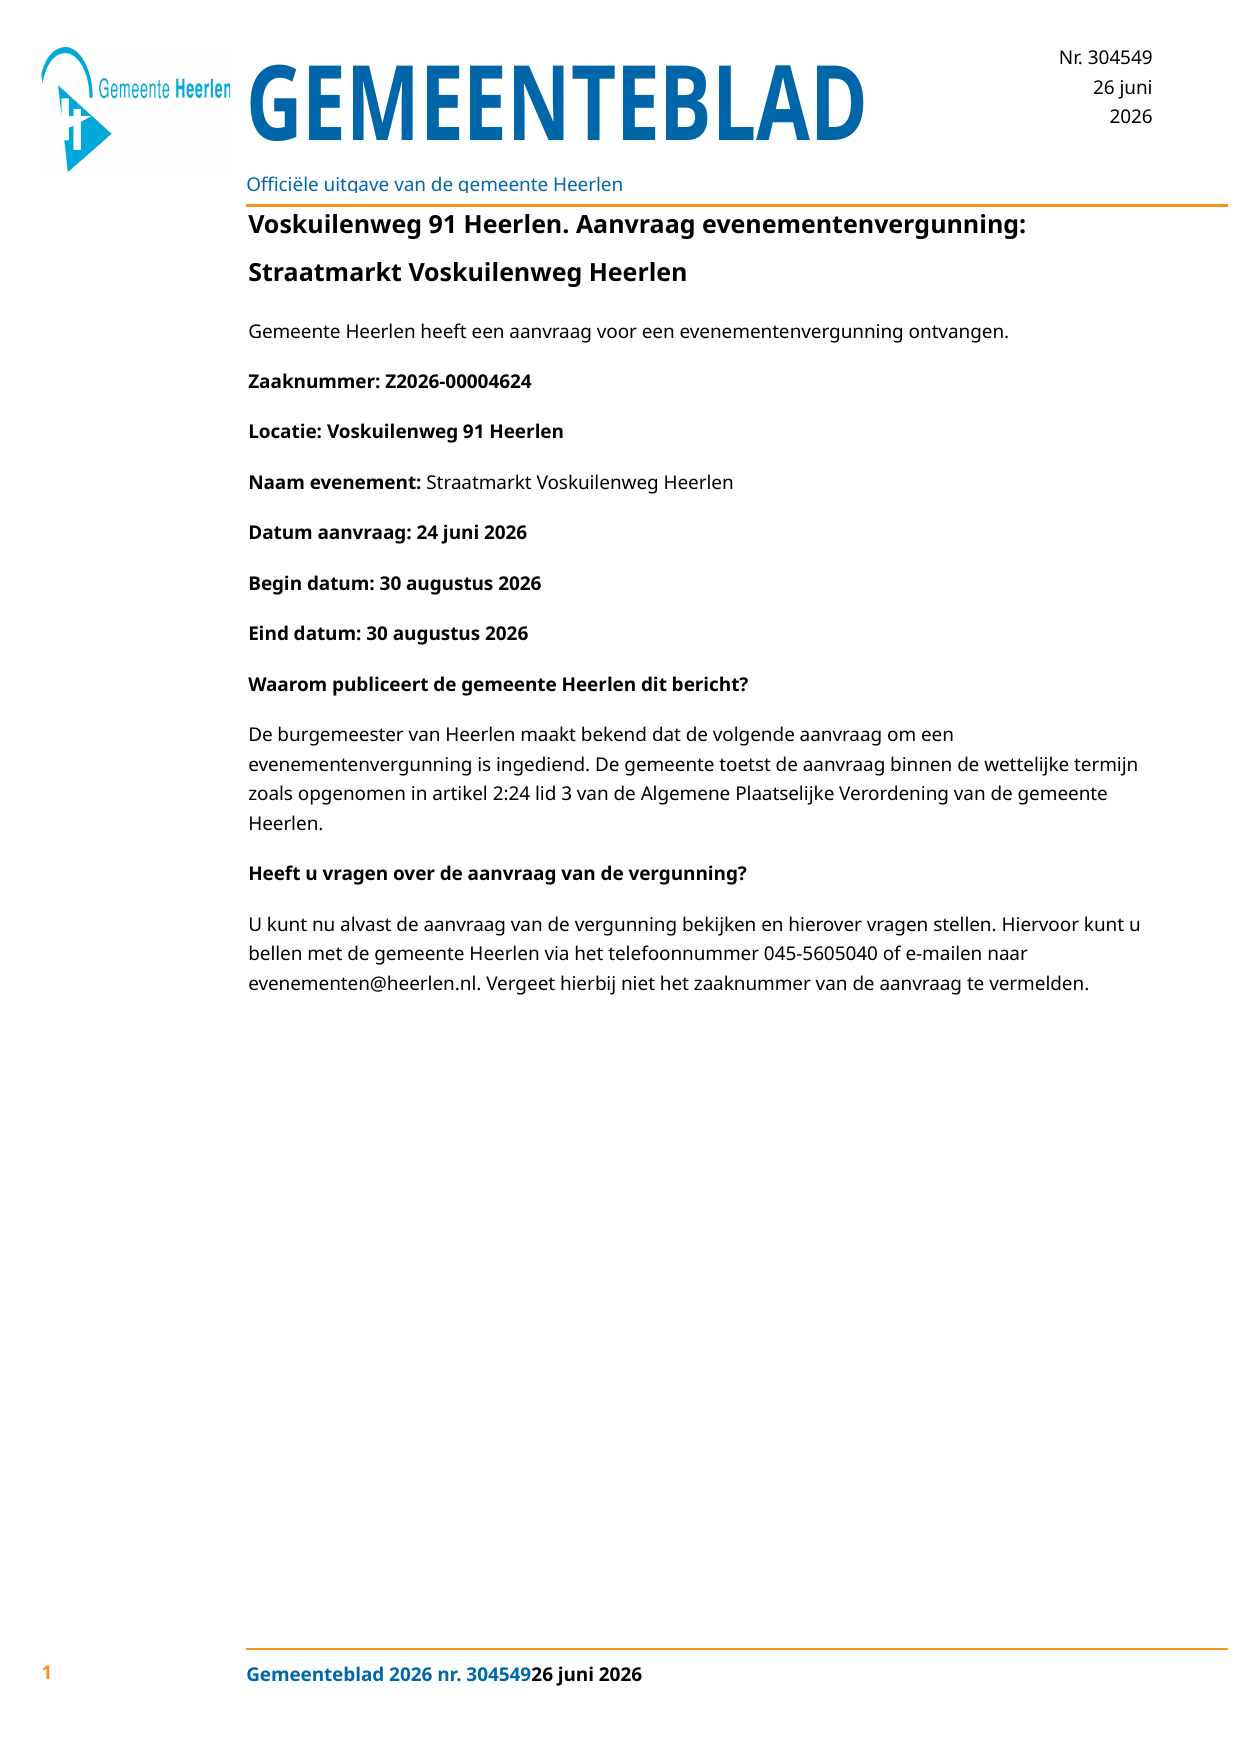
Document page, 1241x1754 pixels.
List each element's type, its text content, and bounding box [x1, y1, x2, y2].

text Gemeente Heerlen heeft een aanvraag voor een evenementenvergunning ontvangen. [248, 318, 1152, 344]
picture [41, 47, 59, 70]
text De burgemeester van Heerlen maakt bekend dat de volgende aanvraag om een evenementenvergunning is ingediend. De gemeente toetst de aanvraag binnen de wettelijke termijn zoals opgenomen in artikel 2:24 lid 3 van de Algemene Plaatselijke Verordening van de gemeente Heerlen. [248, 721, 1152, 836]
text Waarom publiceert de gemeente Heerlen dit bericht? [248, 671, 1152, 697]
text Heeft u vragen over de aanvraag van de vergunning? [248, 860, 1152, 886]
text Begin datum: 30 augustus 2026 [248, 570, 1152, 596]
picture [41, 47, 231, 172]
text Voskuilenweg 91 Heerlen. Aanvraag evenementenvergunning: Straatmarkt Voskuilenweg Heerlen [248, 207, 1152, 288]
text Locatie: Voskuilenweg 91 Heerlen [248, 419, 1152, 444]
text Zaaknummer: Z2026-00004624 [248, 368, 1152, 394]
text Eind datum: 30 augustus 2026 [248, 620, 1152, 646]
text Datum aanvraag: 24 juni 2026 [248, 519, 1152, 545]
text U kunt nu alvast de aanvraag van de vergunning bekijken en hierover vragen stellen. Hiervoor kunt u bellen met de gemeente Heerlen via het telefoonnummer 045-5605040 of e-mailen naar evenementen@heerlen.nl. Vergeet hierbij niet het zaaknummer van de aanvraag te vermelden. [248, 911, 1152, 996]
text Naam evenement: Straatmarkt Voskuilenweg Heerlen [248, 469, 1152, 495]
